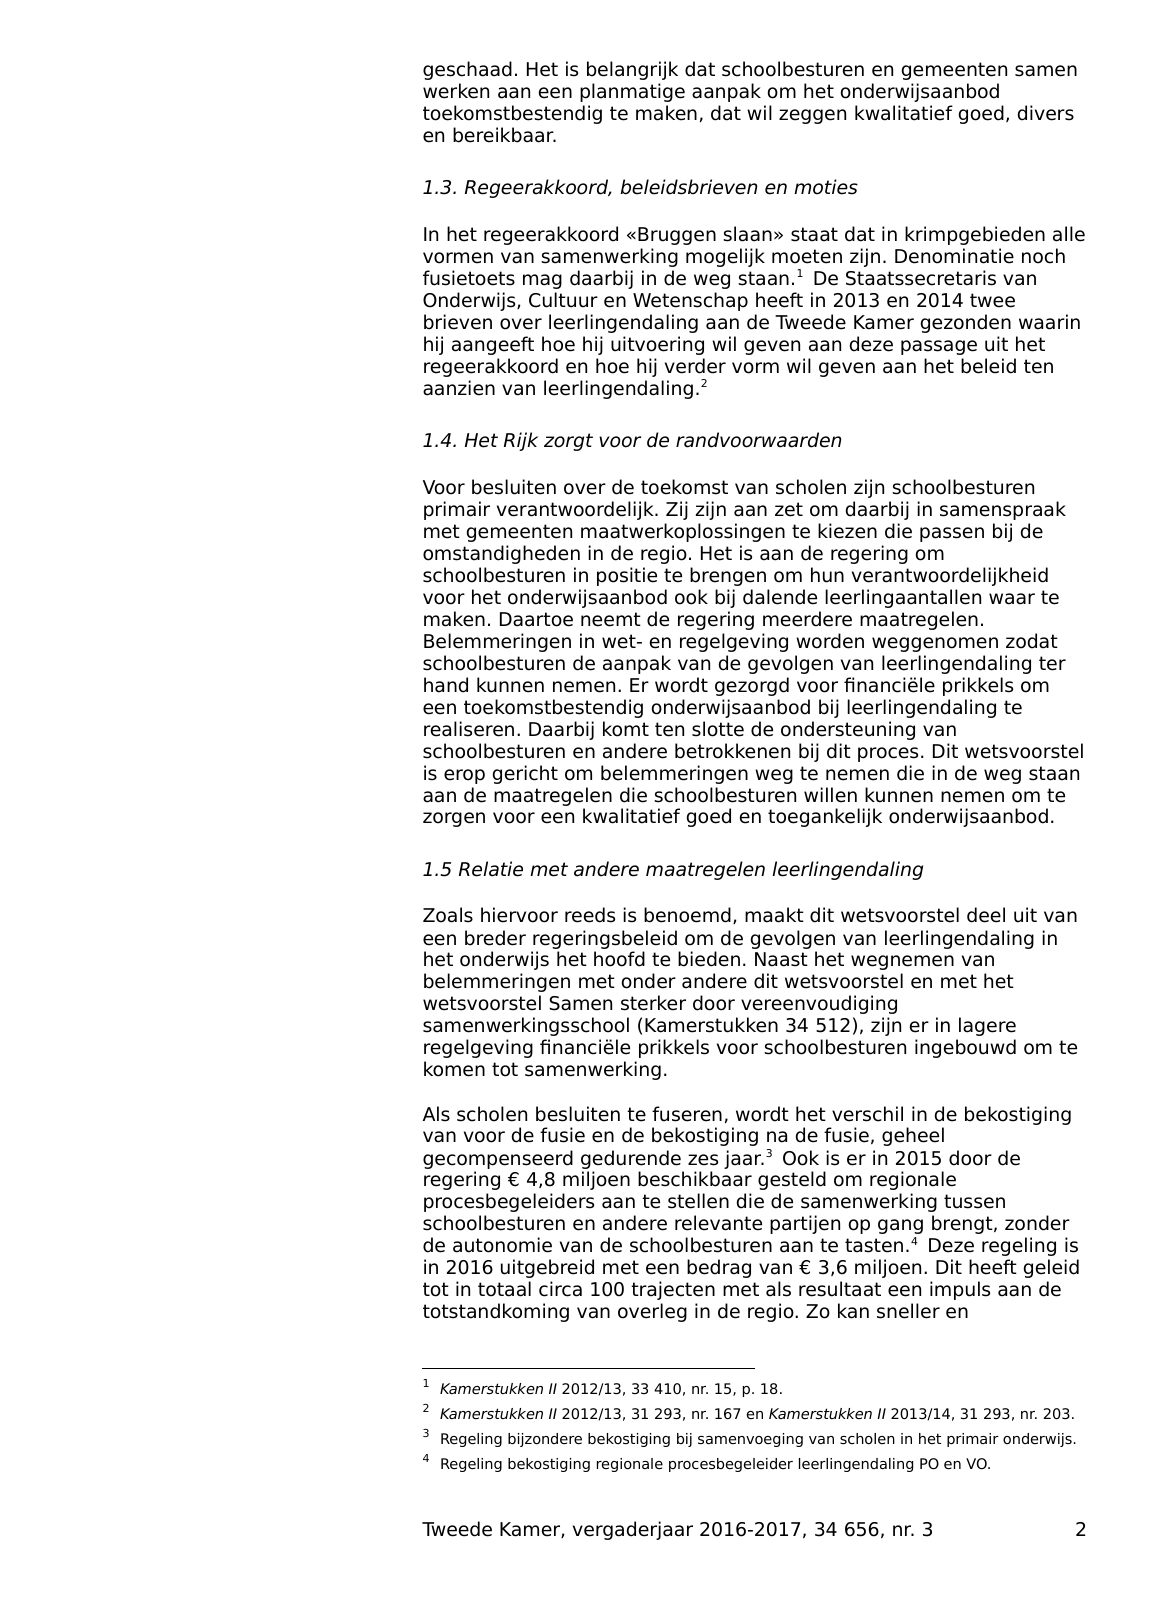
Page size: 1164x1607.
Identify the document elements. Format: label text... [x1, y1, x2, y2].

text Kamerstukken II 2012/13, 33 410, nr. 15, p. 18. [422, 1377, 1087, 1399]
subtitle 1.4. Het Rijk zorgt voor de randvoorwaarden [422, 430, 1087, 452]
text geschaad. Het is belangrijk dat schoolbesturen en gemeenten samen werken aan een planmatige aanpak om het onderwijsaanbod toekomstbestendig te maken, dat wil zeggen kwalitatief goed, divers en bereikbaar. [422, 59, 1087, 147]
subtitle 1.5 Relatie met andere maatregelen leerlingendaling [422, 858, 1087, 880]
text Regeling bekostiging regionale procesbegeleider leerlingendaling PO en VO. [422, 1452, 1087, 1474]
text In het regeerakkoord «Bruggen slaan» staat dat in krimpgebieden alle vormen van samenwerking mogelijk moeten zijn. Denominatie noch fusietoets mag daarbij in de weg staan. De Staatssecretaris van Onderwijs, Cultuur en Wetenschap heeft in 2013 en 2014 twee brieven over leerlingendaling aan de Tweede Kamer gezonden waarin hij aangeeft hoe hij uitvoering wil geven aan deze passage uit het regeerakkoord en hoe hij verder vorm wil geven aan het beleid ten aanzien van leerlingendaling. [422, 224, 1087, 400]
text Voor besluiten over de toekomst van scholen zijn schoolbesturen primair verantwoordelijk. Zij zijn aan zet om daarbij in samenspraak met gemeenten maatwerkoplossingen te kiezen die passen bij de omstandigheden in de regio. Het is aan de regering om schoolbesturen in positie te brengen om hun verantwoordelijkheid voor het onderwijsaanbod ook bij dalende leerlingaantallen waar te maken. Daartoe neemt de regering meerdere maatregelen. Belemmeringen in wet- en regelgeving worden weggenomen zodat schoolbesturen de aanpak van de gevolgen van leerlingendaling ter hand kunnen nemen. Er wordt gezorgd voor financiële prikkels om een toekomstbestendig onderwijsaanbod bij leerlingendaling te realiseren. Daarbij komt ten slotte de ondersteuning van schoolbesturen en andere betrokkenen bij dit proces. Dit wetsvoorstel is erop gericht om belemmeringen weg te nemen die in de weg staan aan de maatregelen die schoolbesturen willen kunnen nemen om te zorgen voor een kwalitatief goed en toegankelijk onderwijsaanbod. [422, 477, 1087, 828]
text Zoals hiervoor reeds is benoemd, maakt dit wetsvoorstel deel uit van een breder regeringsbeleid om de gevolgen van leerlingendaling in het onderwijs het hoofd te bieden. Naast het wegnemen van belemmeringen met onder andere dit wetsvoorstel en met het wetsvoorstel Samen sterker door vereenvoudiging samenwerkingsschool (Kamerstukken 34 512), zijn er in lagere regelgeving financiële prikkels voor schoolbesturen ingebouwd om te komen tot samenwerking. [422, 905, 1087, 1081]
text Als scholen besluiten te fuseren, wordt het verschil in de bekostiging van voor de fusie en de bekostiging na de fusie, geheel gecompenseerd gedurende zes jaar. Ook is er in 2015 door de regering € 4,8 miljoen beschikbaar gesteld om regionale procesbegeleiders aan te stellen die de samenwerking tussen schoolbesturen en andere relevante partijen op gang brengt, zonder de autonomie van de schoolbesturen aan te tasten. Deze regeling is in 2016 uitgebreid met een bedrag van € 3,6 miljoen. Dit heeft geleid tot in totaal circa 100 trajecten met als resultaat een impuls aan de totstandkoming van overleg in de regio. Zo kan sneller en [422, 1103, 1087, 1323]
text Kamerstukken II 2012/13, 31 293, nr. 167 en Kamerstukken II 2013/14, 31 293, nr. 203. [422, 1402, 1087, 1424]
text Regeling bijzondere bekostiging bij samenvoeging van scholen in het primair onderwijs. [422, 1427, 1087, 1449]
subtitle 1.3. Regeerakkoord, beleidsbrieven en moties [422, 177, 1087, 199]
